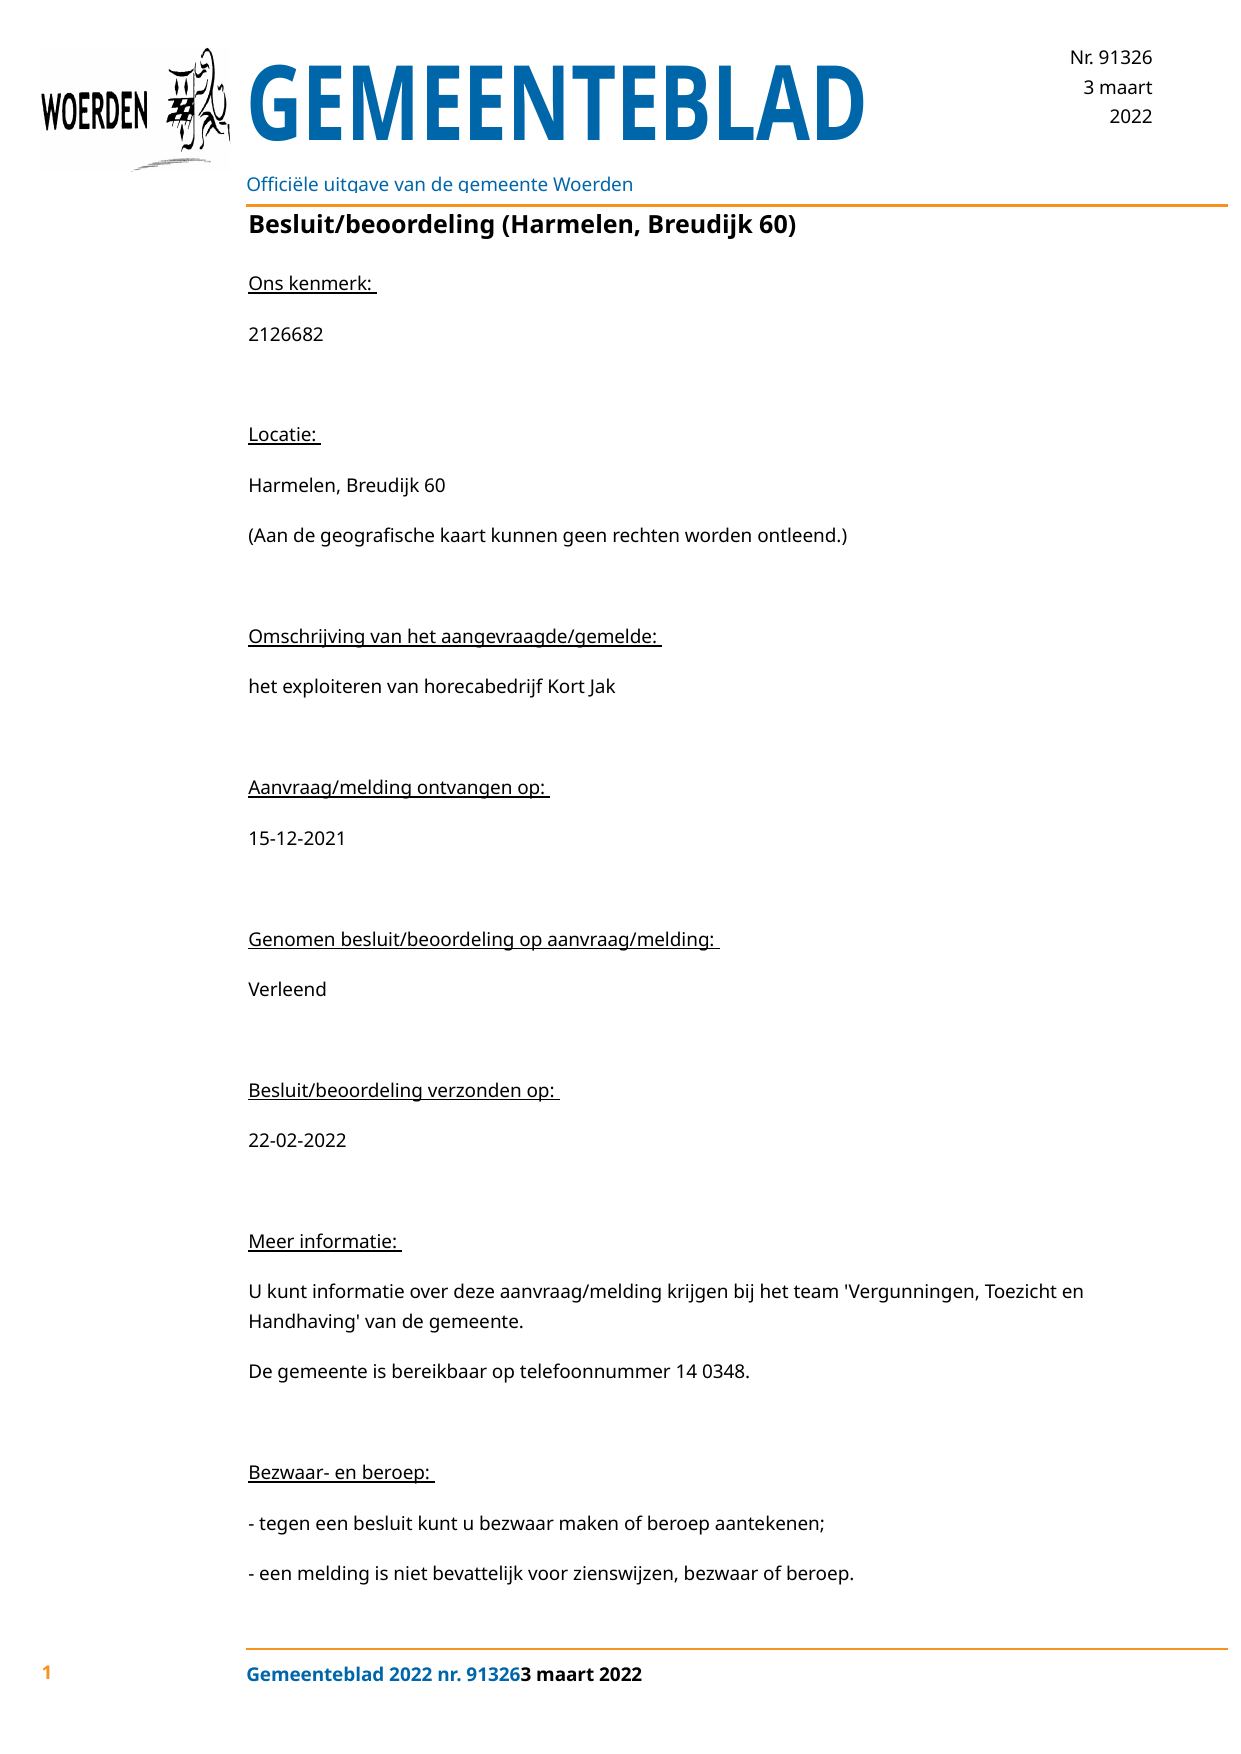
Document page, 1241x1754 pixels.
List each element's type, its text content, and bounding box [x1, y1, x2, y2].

text U kunt informatie over deze aanvraag/melding krijgen bij het team 'Vergunningen, Toezicht en Handhaving' van de gemeente. [248, 1279, 1152, 1334]
text Meer informatie: [248, 1228, 1152, 1254]
text Harmelen, Breudijk 60 [248, 472, 1152, 498]
text Bezwaar- en beroep: [248, 1459, 1152, 1485]
text - een melding is niet bevattelijk voor zienswijzen, bezwaar of beroep. [248, 1560, 1152, 1586]
picture [41, 47, 231, 172]
text 15-12-2021 [248, 825, 1152, 851]
text 22-02-2022 [248, 1127, 1152, 1153]
text De gemeente is bereikbaar op telefoonnummer 14 0348. [248, 1359, 1152, 1384]
text Genomen besluit/beoordeling op aanvraag/melding: [248, 926, 1152, 951]
text - tegen een besluit kunt u bezwaar maken of beroep aantekenen; [248, 1510, 1152, 1536]
text (Aan de geografische kaart kunnen geen rechten worden ontleend.) [248, 522, 1152, 548]
text 2126682 [248, 321, 1152, 346]
text Ons kenmerk: [248, 270, 1152, 296]
text Omschrijving van het aangevraagde/gemelde: [248, 623, 1152, 649]
text Aanvraag/melding ontvangen op: [248, 774, 1152, 800]
text het exploiteren van horecabedrijf Kort Jak [248, 674, 1152, 699]
text Besluit/beoordeling verzonden op: [248, 1077, 1152, 1103]
text Besluit/beoordeling (Harmelen, Breudijk 60) [248, 207, 1152, 241]
text Locatie: [248, 422, 1152, 447]
text Verleend [248, 976, 1152, 1002]
